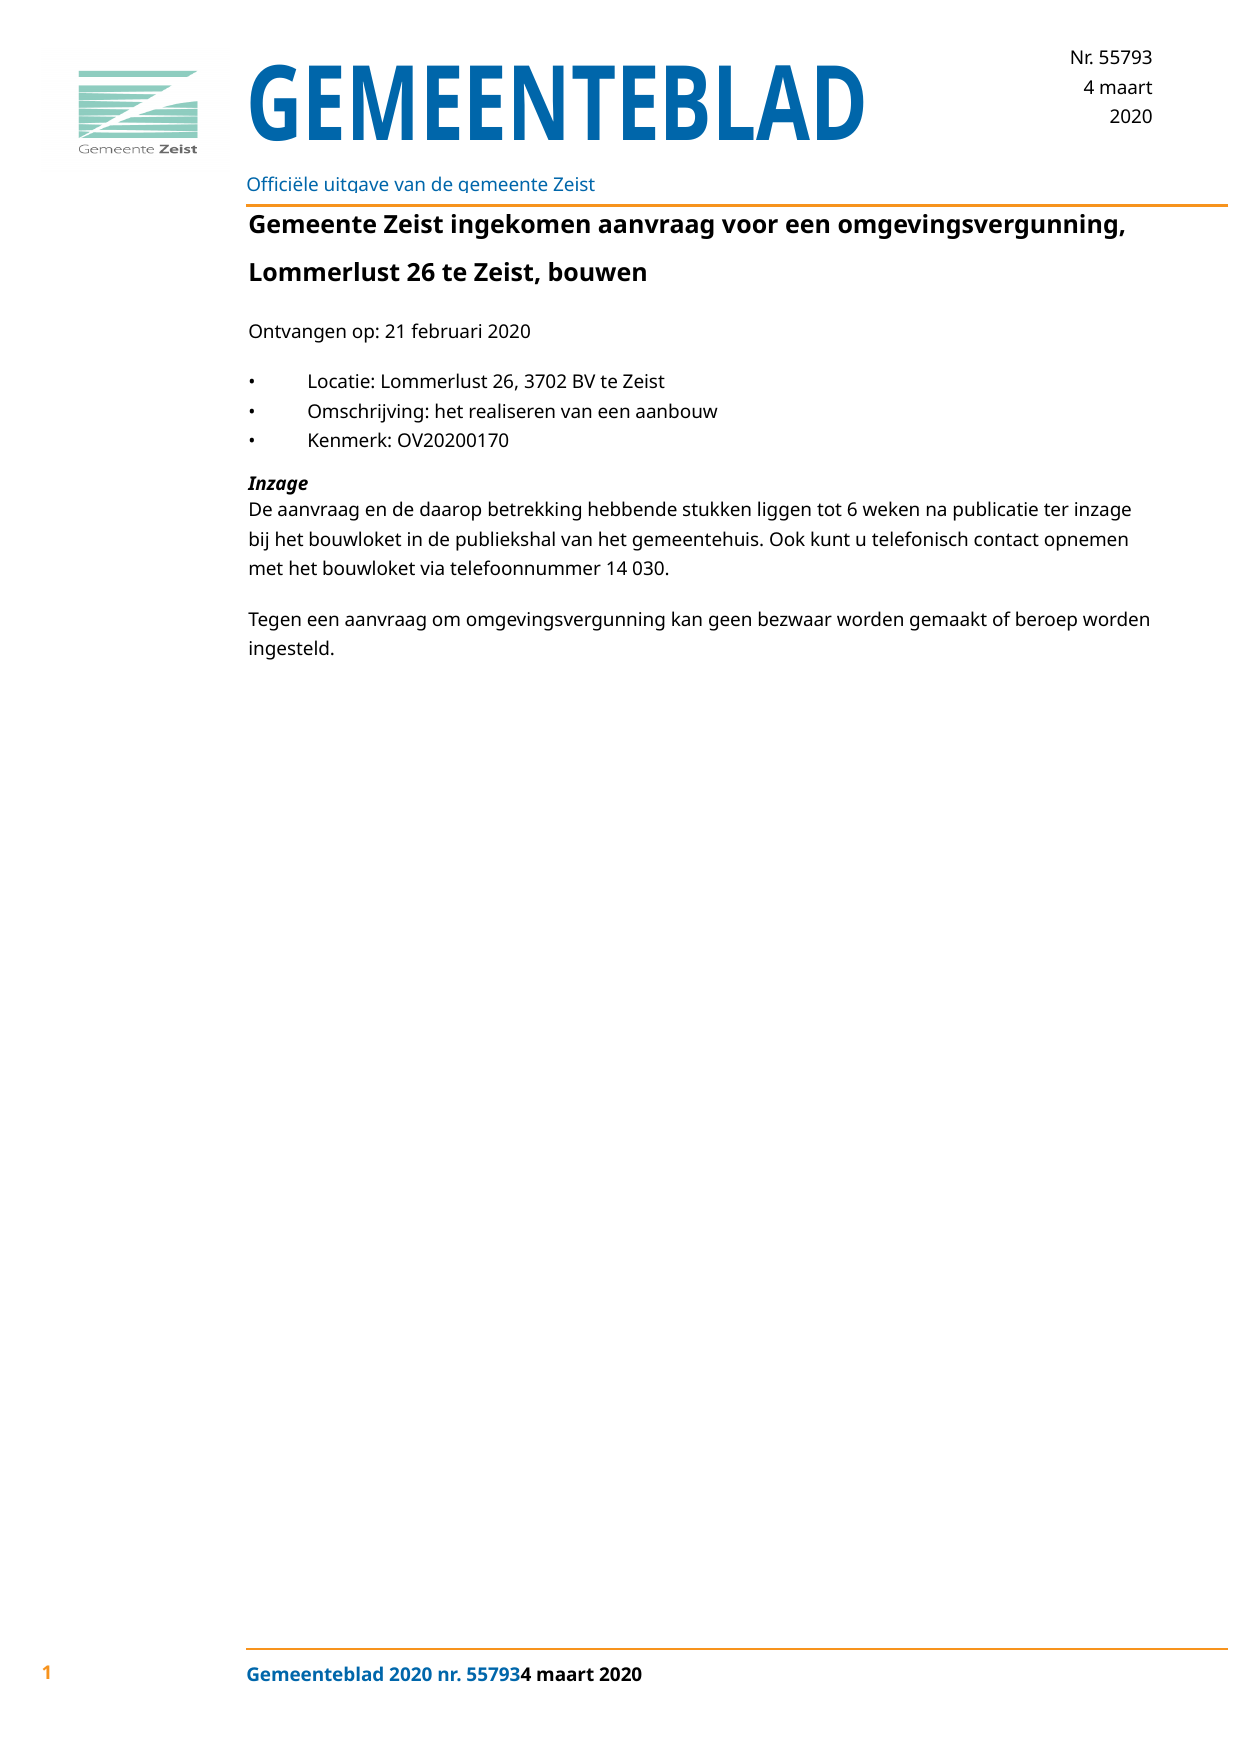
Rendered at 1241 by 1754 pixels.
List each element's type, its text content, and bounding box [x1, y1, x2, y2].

text Tegen een aanvraag om omgevingsvergunning kan geen bezwaar worden gemaakt of beroep worden ingesteld. [248, 606, 1152, 661]
text Ontvangen op: 21 februari 2020 [248, 318, 1152, 344]
list Omschrijving: het realiseren van een aanbouw [248, 398, 1152, 424]
text Inzage [248, 471, 1152, 496]
text Gemeente Zeist ingekomen aanvraag voor een omgevingsvergunning, Lommerlust 26 te Zeist, bouwen [248, 207, 1152, 288]
picture [41, 47, 231, 172]
list Kenmerk: OV20200170 [248, 427, 1152, 453]
list Locatie: Lommerlust 26, 3702 BV te Zeist [248, 368, 1152, 394]
text De aanvraag en de daarop betrekking hebbende stukken liggen tot 6 weken na publicatie ter inzage bij het bouwloket in de publiekshal van het gemeentehuis. Ook kunt u telefonisch contact opnemen met het bouwloket via telefoonnummer 14 030. [248, 496, 1152, 581]
